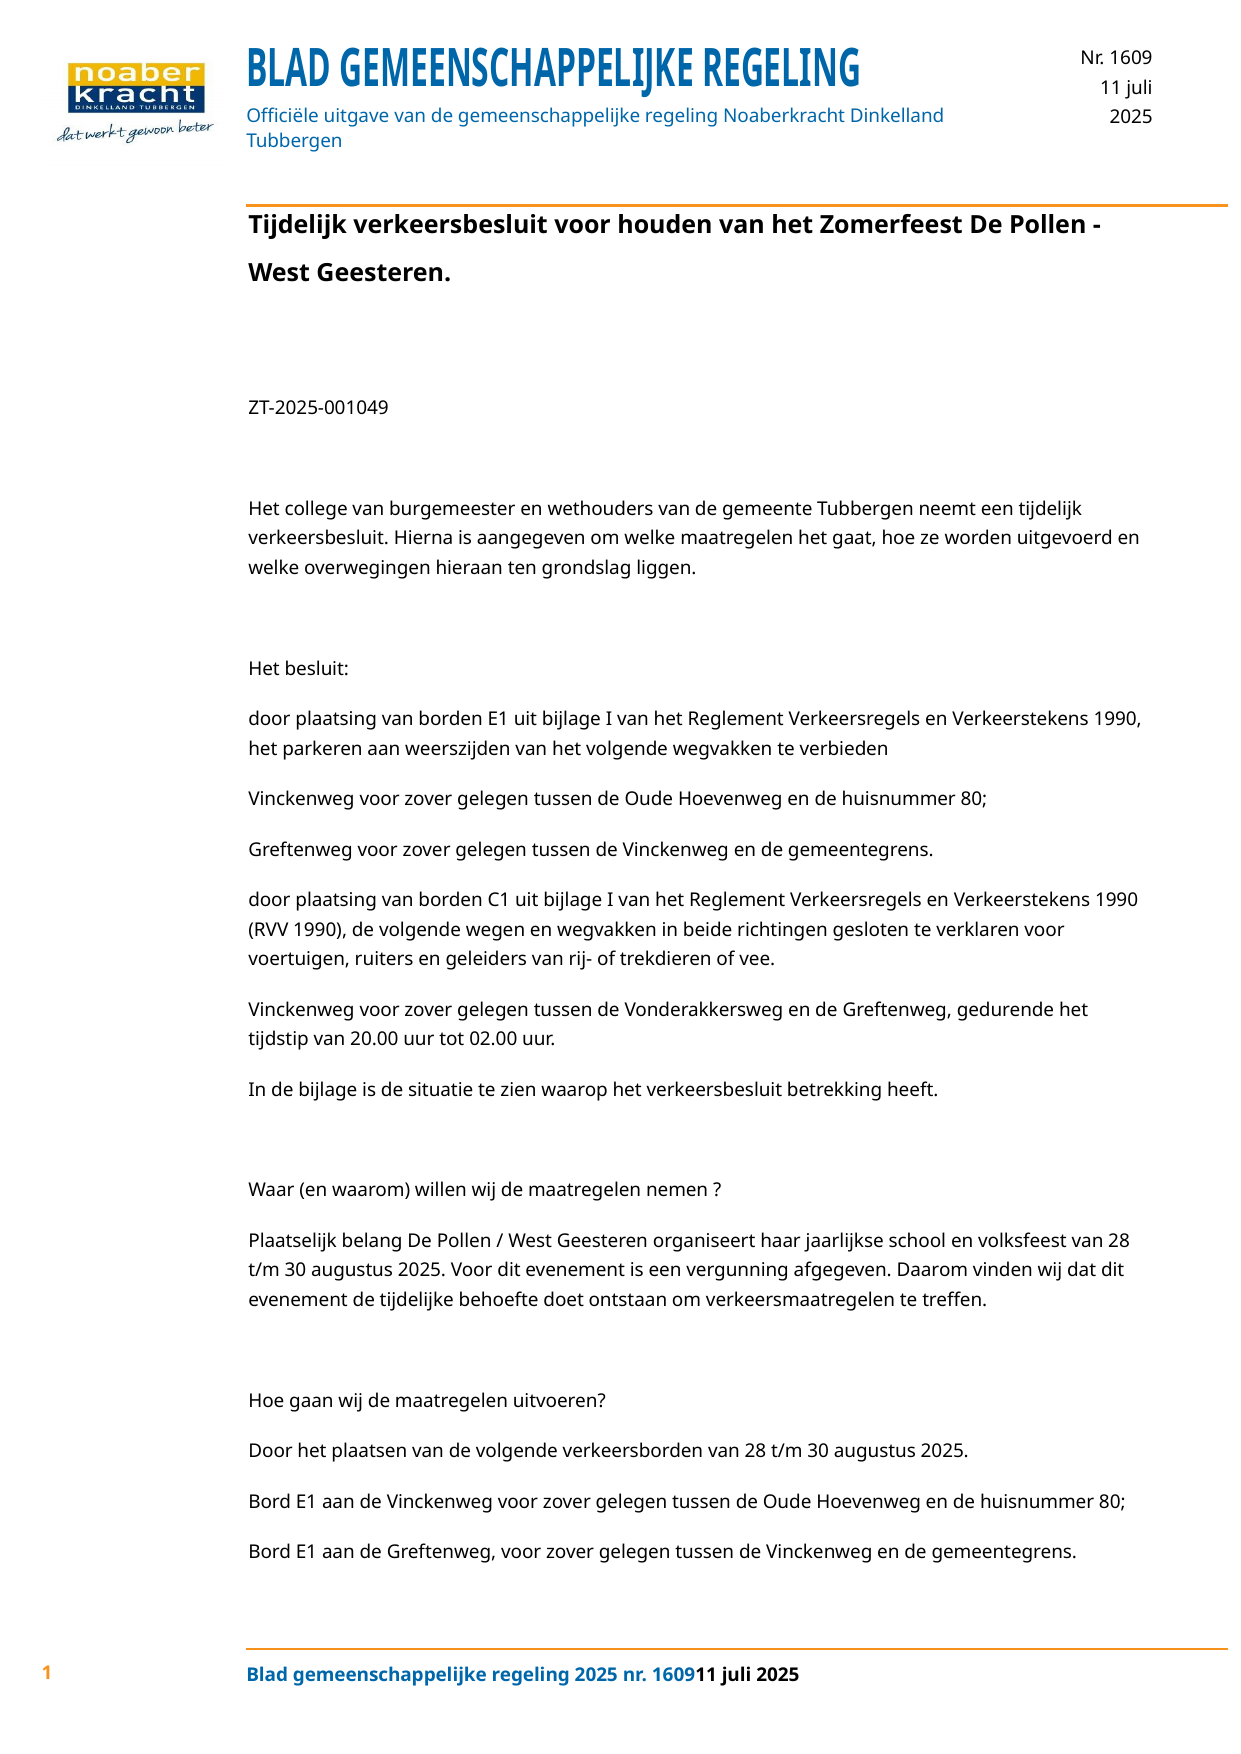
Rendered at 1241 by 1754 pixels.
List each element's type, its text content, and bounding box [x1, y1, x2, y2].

text Greftenweg voor zover gelegen tussen de Vinckenweg en de gemeentegrens. [248, 836, 1152, 861]
text Door het plaatsen van de volgende verkeersborden van 28 t/m 30 augustus 2025. [248, 1437, 1152, 1463]
text Vinckenweg voor zover gelegen tussen de Vonderakkersweg en de Greftenweg, gedurende het tijdstip van 20.00 uur tot 02.00 uur. [248, 996, 1152, 1051]
text Tijdelijk verkeersbesluit voor houden van het Zomerfeest De Pollen - West Geesteren. [248, 207, 1152, 288]
text Het college van burgemeester en wethouders van de gemeente Tubbergen neemt een tijdelijk verkeersbesluit. Hierna is aangegeven om welke maatregelen het gaat, hoe ze worden uitgevoerd en welke overwegingen hieraan ten grondslag liggen. [248, 495, 1152, 580]
text door plaatsing van borden E1 uit bijlage I van het Reglement Verkeersregels en Verkeerstekens 1990, het parkeren aan weerszijden van het volgende wegvakken te verbieden [248, 705, 1152, 761]
text Vinckenweg voor zover gelegen tussen de Oude Hoevenweg en de huisnummer 80; [248, 785, 1152, 811]
text Plaatselijk belang De Pollen / West Geesteren organiseert haar jaarlijkse school en volksfeest van 28 t/m 30 augustus 2025. Voor dit evenement is een vergunning afgegeven. Daarom vinden wij dat dit evenement de tijdelijke behoefte doet ontstaan om verkeersmaatregelen te treffen. [248, 1227, 1152, 1312]
text Bord E1 aan de Vinckenweg voor zover gelegen tussen de Oude Hoevenweg en de huisnummer 80; [248, 1488, 1152, 1513]
text In de bijlage is de situatie te zien waarop het verkeersbesluit betrekking heeft. [248, 1076, 1152, 1101]
text Bord E1 aan de Greftenweg, voor zover gelegen tussen de Vinckenweg en de gemeentegrens. [248, 1538, 1152, 1564]
text Het besluit: [248, 655, 1152, 681]
text Hoe gaan wij de maatregelen uitvoeren? [248, 1387, 1152, 1413]
text door plaatsing van borden C1 uit bijlage I van het Reglement Verkeersregels en Verkeerstekens 1990 (RVV 1990), de volgende wegen en wegvakken in beide richtingen gesloten te verklaren voor voertuigen, ruiters en geleiders van rij- of trekdieren of vee. [248, 886, 1152, 971]
picture [41, 47, 231, 172]
text ZT-2025-001049 [248, 394, 1152, 420]
text Waar (en waarom) willen wij de maatregelen nemen ? [248, 1177, 1152, 1202]
